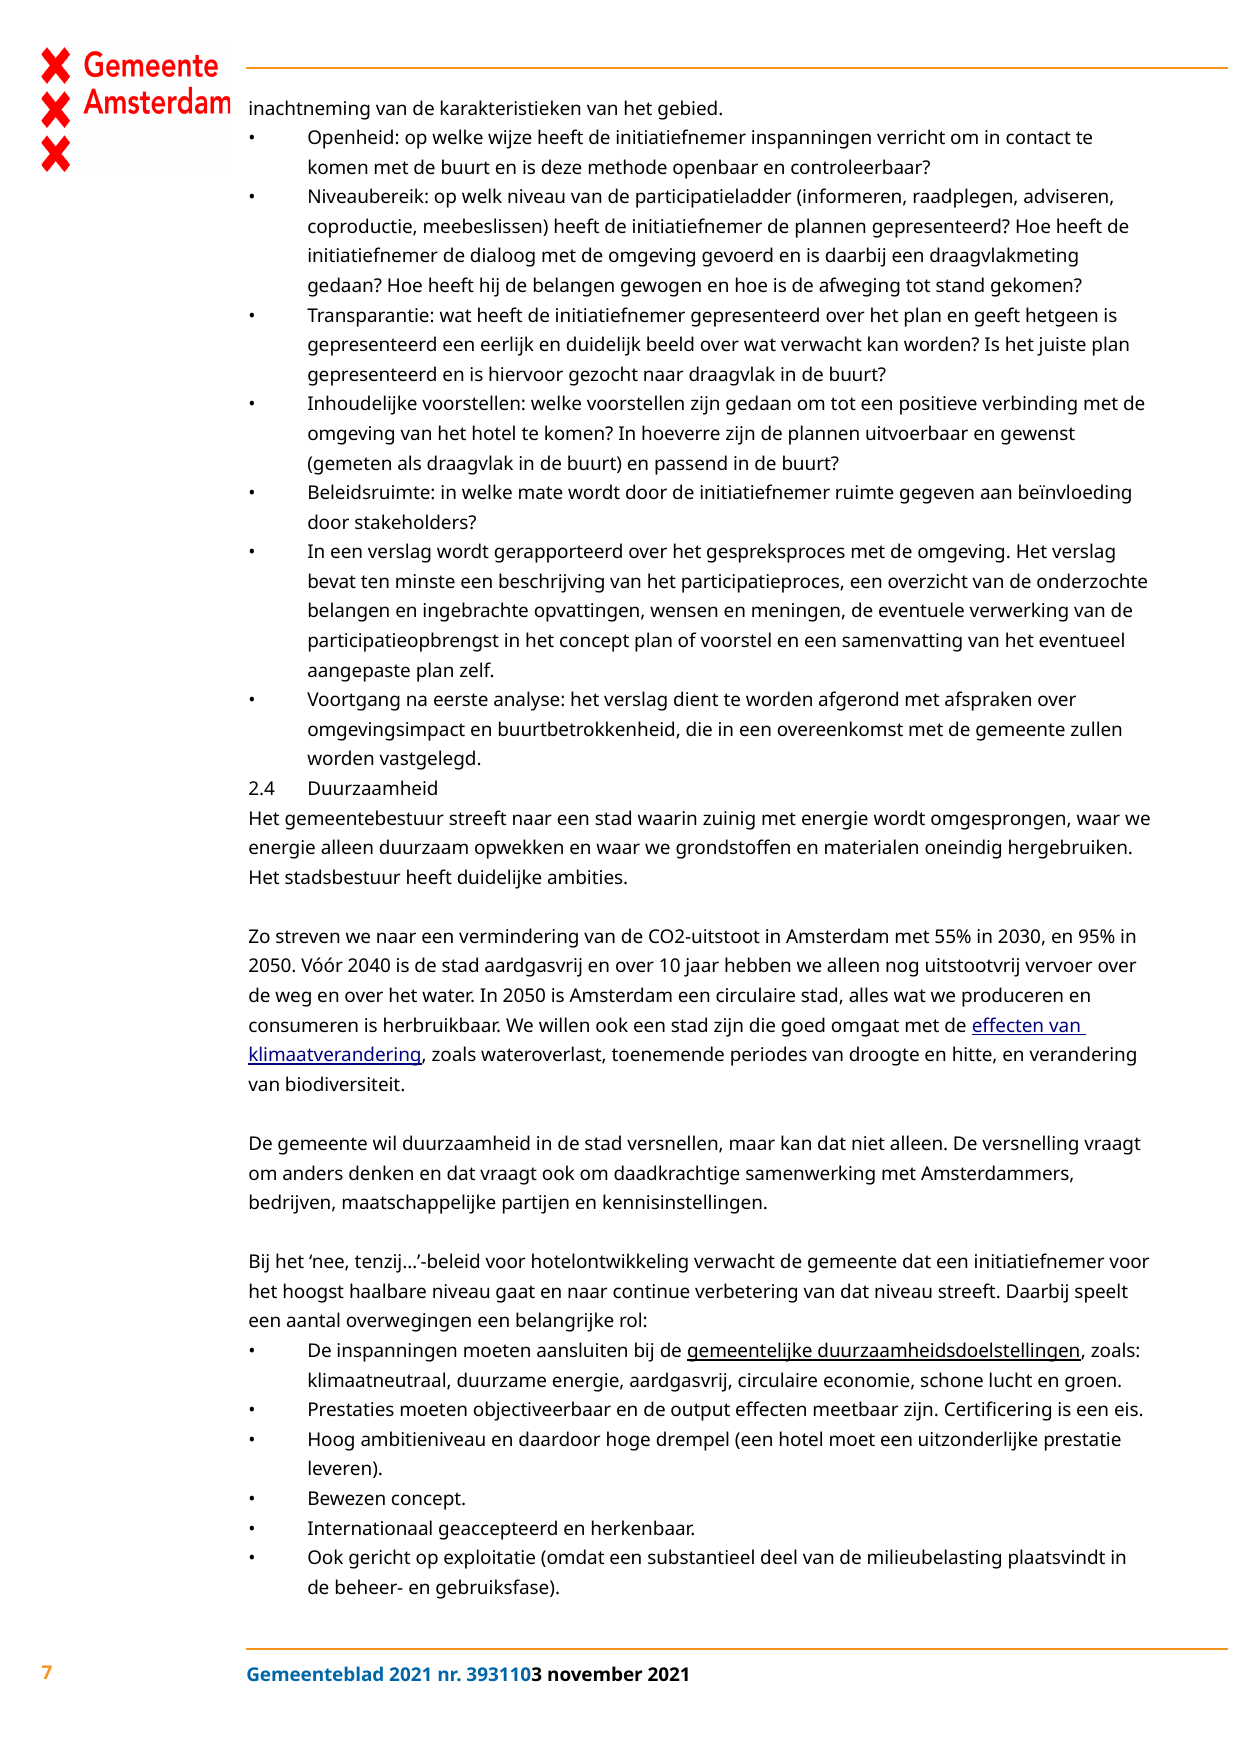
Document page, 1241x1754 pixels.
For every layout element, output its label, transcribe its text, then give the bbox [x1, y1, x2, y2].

picture [41, 47, 231, 172]
text Zo streven we naar een vermindering van de CO2-uitstoot in Amsterdam met 55% in 2030, en 95% in 2050. Vóór 2040 is de stad aardgasvrij en over 10 jaar hebben we alleen nog uitstootvrij vervoer over de weg en over het water. In 2050 is Amsterdam een circulaire stad, alles wat we produceren en consumeren is herbruikbaar. We willen ook een stad zijn die goed omgaat met de effecten van klimaatverandering, zoals wateroverlast, toenemende periodes van droogte en hitte, en verandering van biodiversiteit. [248, 923, 1152, 1097]
list Inhoudelijke voorstellen: welke voorstellen zijn gedaan om tot een positieve verbinding met de omgeving van het hotel te komen? In hoeverre zijn de plannen uitvoerbaar en gewenst (gemeten als draagvlak in de buurt) en passend in de buurt? [248, 391, 1152, 476]
list Hoog ambitieniveau en daardoor hoge drempel (een hotel moet een uitzonderlijke prestatie leveren). [248, 1426, 1152, 1481]
list Bewezen concept. [248, 1485, 1152, 1511]
list Prestaties moeten objectiveerbaar en de output effecten meetbaar zijn. Certificering is een eis. [248, 1396, 1152, 1422]
list Niveaubereik: op welk niveau van de participatieladder (informeren, raadplegen, adviseren, coproductie, meebeslissen) heeft de initiatiefnemer de plannen gepresenteerd? Hoe heeft de initiatiefnemer de dialoog met de omgeving gevoerd en is daarbij een draagvlakmeting gedaan? Hoe heeft hij de belangen gewogen en hoe is de afweging tot stand gekomen? [248, 183, 1152, 298]
text Het gemeentebestuur streeft naar een stad waarin zuinig met energie wordt omgesprongen, waar we energie alleen duurzaam opwekken en waar we grondstoffen en materialen oneindig hergebruiken. Het stadsbestuur heeft duidelijke ambities. [248, 805, 1152, 890]
list Openheid: op welke wijze heeft de initiatiefnemer inspanningen verricht om in contact te komen met de buurt en is deze methode openbaar en controleerbaar? [248, 124, 1152, 180]
list De inspanningen moeten aansluiten bij de gemeentelijke duurzaamheidsdoelstellingen, zoals: klimaatneutraal, duurzame energie, aardgasvrij, circulaire economie, schone lucht en groen. [248, 1337, 1152, 1393]
list Ook gericht op exploitatie (omdat een substantieel deel van de milieubelasting plaatsvindt in de beheer- en gebruiksfase). [248, 1544, 1152, 1600]
text Bij het ‘nee, tenzij…’-beleid voor hotelontwikkeling verwacht de gemeente dat een initiatiefnemer voor het hoogst haalbare niveau gaat en naar continue verbetering van dat niveau streeft. Daarbij speelt een aantal overwegingen een belangrijke rol: [248, 1248, 1152, 1333]
text inachtneming van de karakteristieken van het gebied. [248, 95, 1152, 121]
list Internationaal geaccepteerd en herkenbaar. [248, 1515, 1152, 1541]
text De gemeente wil duurzaamheid in de stad versnellen, maar kan dat niet alleen. De versnelling vraagt om anders denken en dat vraagt ook om daadkrachtige samenwerking met Amsterdammers, bedrijven, maatschappelijke partijen en kennisinstellingen. [248, 1130, 1152, 1215]
list Beleidsruimte: in welke mate wordt door de initiatiefnemer ruimte gegeven aan beïnvloeding door stakeholders? [248, 479, 1152, 535]
list In een verslag wordt gerapporteerd over het gespreksproces met de omgeving. Het verslag bevat ten minste een beschrijving van het participatieproces, een overzicht van de onderzochte belangen en ingebrachte opvattingen, wensen en meningen, de eventuele verwerking van de participatieopbrengst in het concept plan of voorstel en een samenvatting van het eventueel aangepaste plan zelf. [248, 538, 1152, 683]
list Transparantie: wat heeft de initiatiefnemer gepresenteerd over het plan en geeft hetgeen is gepresenteerd een eerlijk en duidelijk beeld over wat verwacht kan worden? Is het juiste plan gepresenteerd en is hiervoor gezocht naar draagvlak in de buurt? [248, 302, 1152, 387]
list Voortgang na eerste analyse: het verslag dient te worden afgerond met afspraken over omgevingsimpact en buurtbetrokkenheid, die in een overeenkomst met de gemeente zullen worden vastgelegd. [248, 686, 1152, 771]
list Duurzaamheid [248, 775, 1152, 801]
